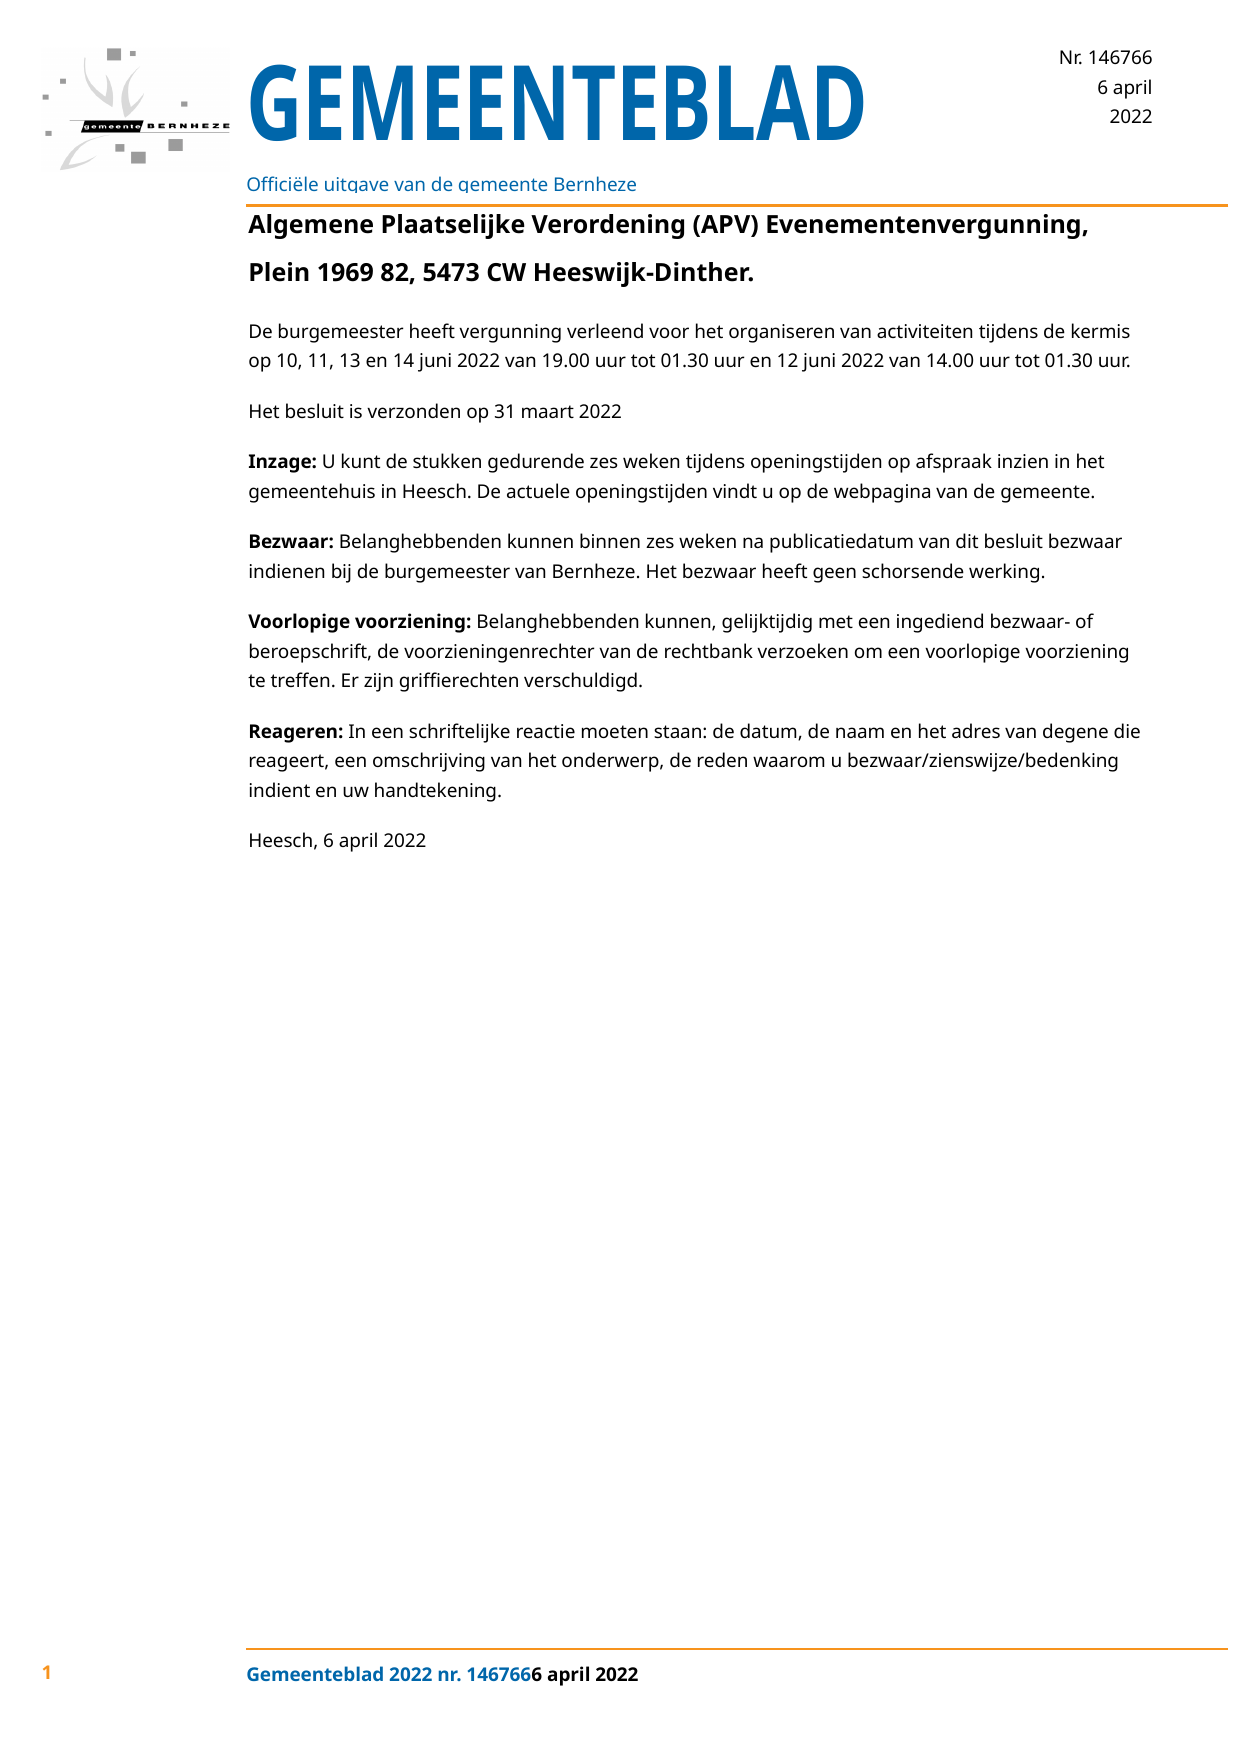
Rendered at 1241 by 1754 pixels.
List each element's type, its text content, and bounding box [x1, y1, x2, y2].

text Reageren: In een schriftelijke reactie moeten staan: de datum, de naam en het adres van degene die reageert, een omschrijving van het onderwerp, de reden waarom u bezwaar/zienswijze/bedenking indient en uw handtekening. [248, 718, 1152, 803]
text Het besluit is verzonden op 31 maart 2022 [248, 398, 1152, 424]
text Inzage: U kunt de stukken gedurende zes weken tijdens openingstijden op afspraak inzien in het gemeentehuis in Heesch. De actuele openingstijden vindt u op de webpagina van de gemeente. [248, 448, 1152, 504]
text Heesch, 6 april 2022 [248, 827, 1152, 853]
text Voorlopige voorziening: Belanghebbenden kunnen, gelijktijdig met een ingediend bezwaar- of beroepschrift, de voorzieningenrechter van de rechtbank verzoeken om een voorlopige voorziening te treffen. Er zijn griffierechten verschuldigd. [248, 608, 1152, 693]
text Bezwaar: Belanghebbenden kunnen binnen zes weken na publicatiedatum van dit besluit bezwaar indienen bij de burgemeester van Bernheze. Het bezwaar heeft geen schorsende werking. [248, 528, 1152, 584]
picture [41, 47, 231, 172]
text Algemene Plaatselijke Verordening (APV) Evenementenvergunning, Plein 1969 82, 5473 CW Heeswijk-Dinther. [248, 207, 1152, 288]
text De burgemeester heeft vergunning verleend voor het organiseren van activiteiten tijdens de kermis op 10, 11, 13 en 14 juni 2022 van 19.00 uur tot 01.30 uur en 12 juni 2022 van 14.00 uur tot 01.30 uur. [248, 318, 1152, 373]
